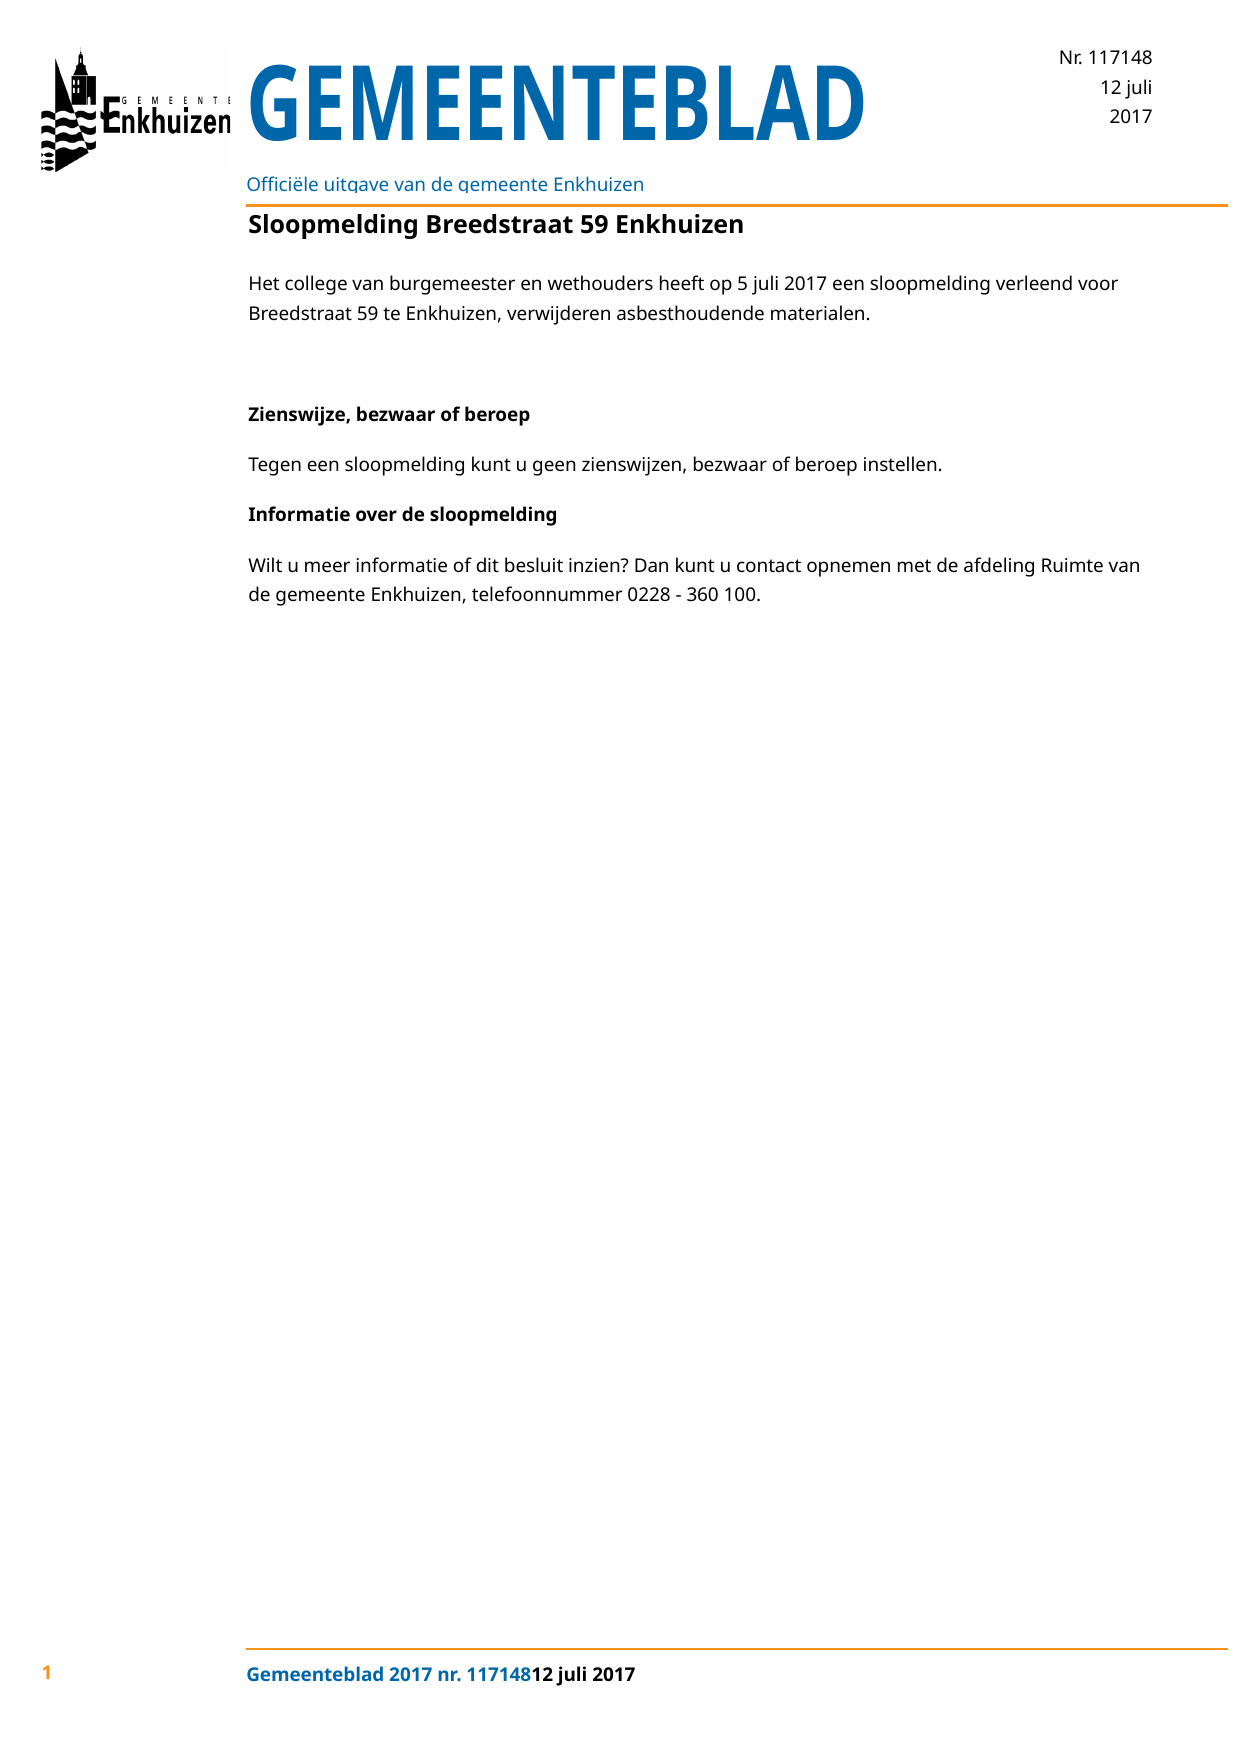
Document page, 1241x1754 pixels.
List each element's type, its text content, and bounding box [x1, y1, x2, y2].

text Informatie over de sloopmelding [248, 502, 1152, 527]
text Tegen een sloopmelding kunt u geen zienswijzen, bezwaar of beroep instellen. [248, 451, 1152, 477]
picture [41, 47, 231, 172]
text Zienswijze, bezwaar of beroep [248, 401, 1152, 426]
text Sloopmelding Breedstraat 59 Enkhuizen [248, 207, 1152, 241]
text Het college van burgemeester en wethouders heeft op 5 juli 2017 een sloopmelding verleend voor Breedstraat 59 te Enkhuizen, verwijderen asbesthoudende materialen. [248, 270, 1152, 326]
text Wilt u meer informatie of dit besluit inzien? Dan kunt u contact opnemen met de afdeling Ruimte van de gemeente Enkhuizen, telefoonnummer 0228 - 360 100. [248, 552, 1152, 607]
